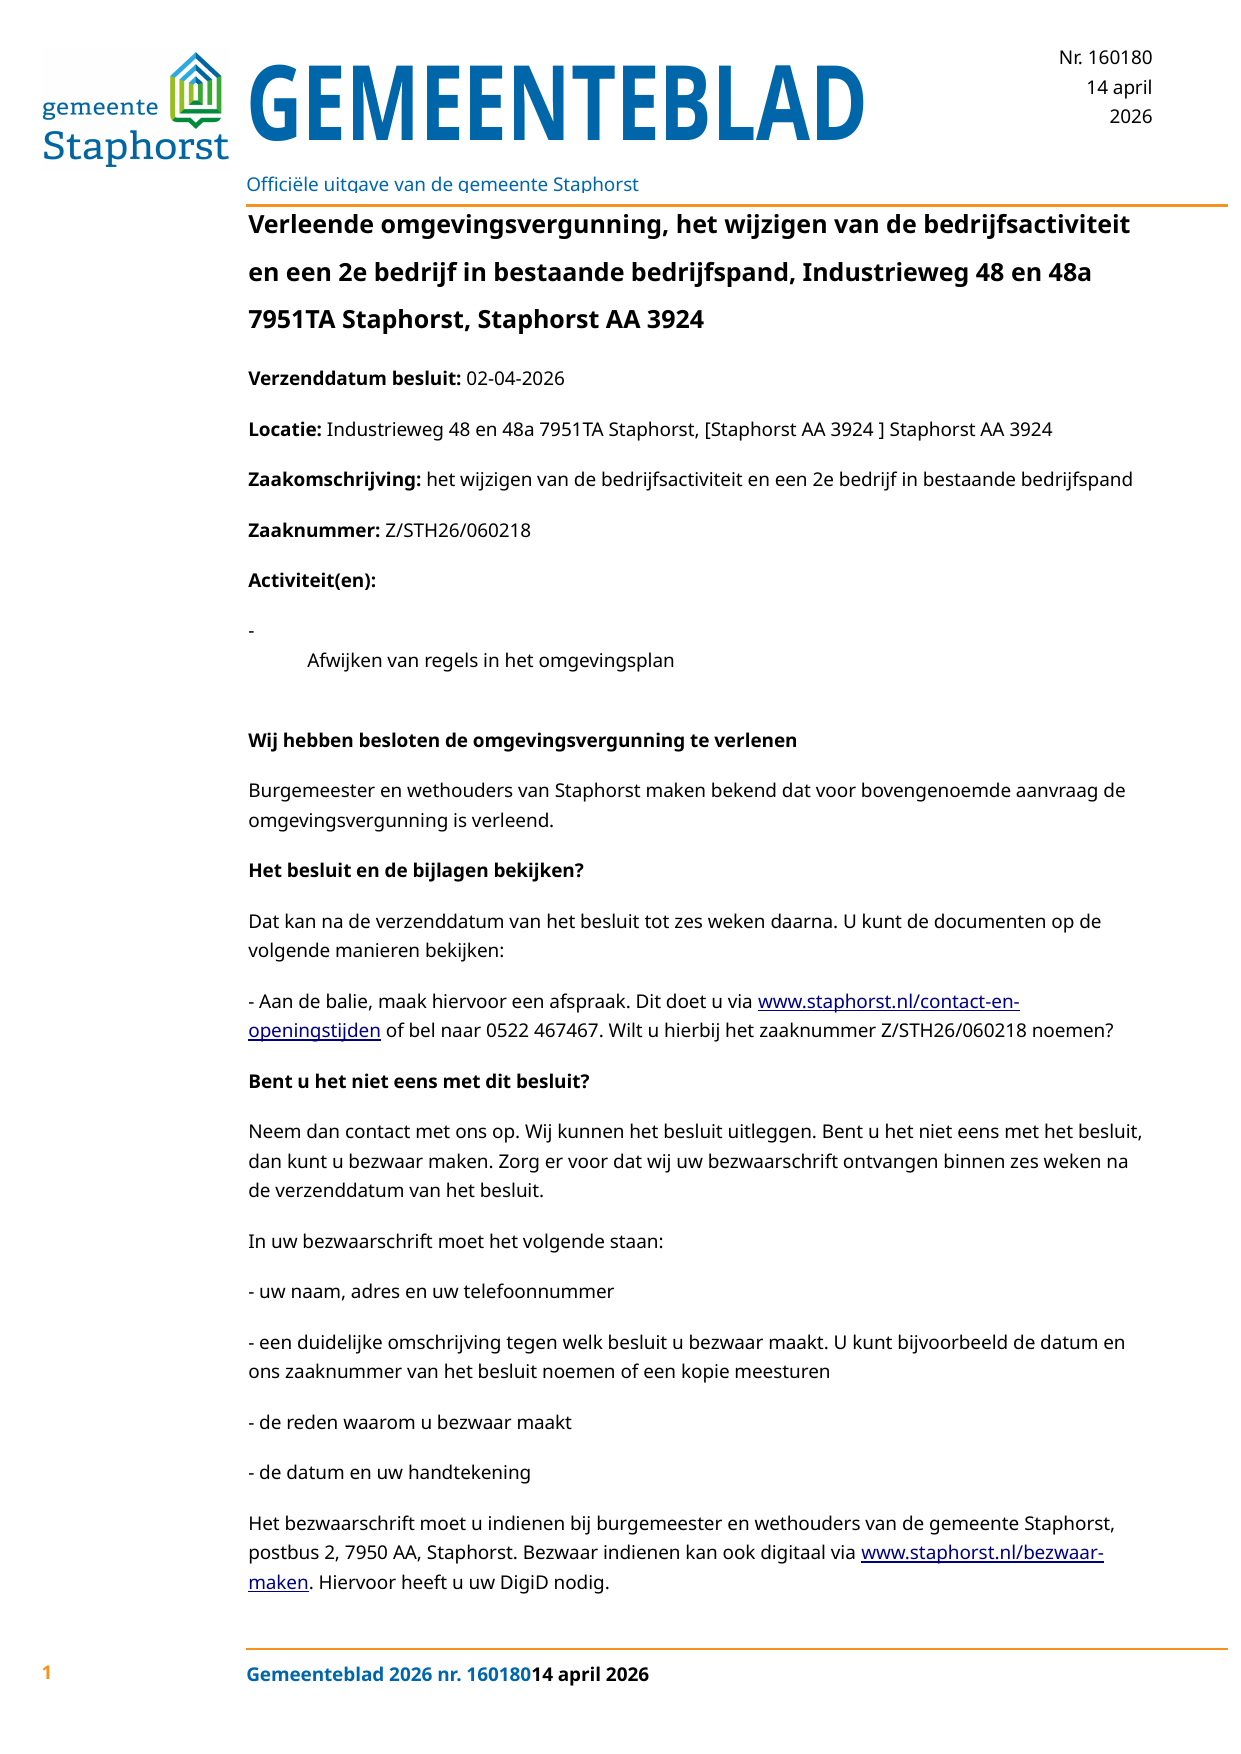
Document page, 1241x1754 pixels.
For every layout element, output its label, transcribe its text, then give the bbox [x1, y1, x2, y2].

list Afwijken van regels in het omgevingsplan [248, 647, 1152, 673]
text Burgemeester en wethouders van Staphorst maken bekend dat voor bovengenoemde aanvraag de omgevingsvergunning is verleend. [248, 778, 1152, 833]
text Verzenddatum besluit: 02-04-2026 [248, 366, 1152, 391]
text Wij hebben besloten de omgevingsvergunning te verlenen [248, 727, 1152, 753]
text Verleende omgevingsvergunning, het wijzigen van de bedrijfsactiviteit en een 2e bedrijf in bestaande bedrijfspand, Industrieweg 48 en 48a 7951TA Staphorst, Staphorst AA 3924 [248, 207, 1152, 336]
text Locatie: Industrieweg 48 en 48a 7951TA Staphorst, [Staphorst AA 3924 ] Staphorst AA 3924 [248, 416, 1152, 442]
text - een duidelijke omschrijving tegen welk besluit u bezwaar maakt. U kunt bijvoorbeeld de datum en ons zaaknummer van het besluit noemen of een kopie meesturen [248, 1329, 1152, 1384]
text - de reden waarom u bezwaar maakt [248, 1409, 1152, 1434]
text Zaakomschrijving: het wijzigen van de bedrijfsactiviteit en een 2e bedrijf in bestaande bedrijfspand [248, 466, 1152, 492]
text Het bezwaarschrift moet u indienen bij burgemeester en wethouders van de gemeente Staphorst, postbus 2, 7950 AA, Staphorst. Bezwaar indienen kan ook digitaal via www.staphorst.nl/bezwaar-maken. Hiervoor heeft u uw DigiD nodig. [248, 1510, 1152, 1594]
text - Aan de balie, maak hiervoor een afspraak. Dit doet u via www.staphorst.nl/contact-en-openingstijden of bel naar 0522 467467. Wilt u hierbij het zaaknummer Z/STH26/060218 noemen? [248, 988, 1152, 1043]
picture [41, 47, 231, 172]
text Zaaknummer: Z/STH26/060218 [248, 517, 1152, 542]
text - uw naam, adres en uw telefoonnummer [248, 1278, 1152, 1304]
text Dat kan na de verzenddatum van het besluit tot zes weken daarna. U kunt de documenten op de volgende manieren bekijken: [248, 908, 1152, 963]
text Bent u het niet eens met dit besluit? [248, 1068, 1152, 1094]
text - de datum en uw handtekening [248, 1459, 1152, 1485]
text Het besluit en de bijlagen bekijken? [248, 858, 1152, 883]
text Neem dan contact met ons op. Wij kunnen het besluit uitleggen. Bent u het niet eens met het besluit, dan kunt u bezwaar maken. Zorg er voor dat wij uw bezwaarschrift ontvangen binnen zes weken na de verzenddatum van het besluit. [248, 1118, 1152, 1203]
text In uw bezwaarschrift moet het volgende staan: [248, 1228, 1152, 1254]
text Activiteit(en): [248, 567, 1152, 593]
